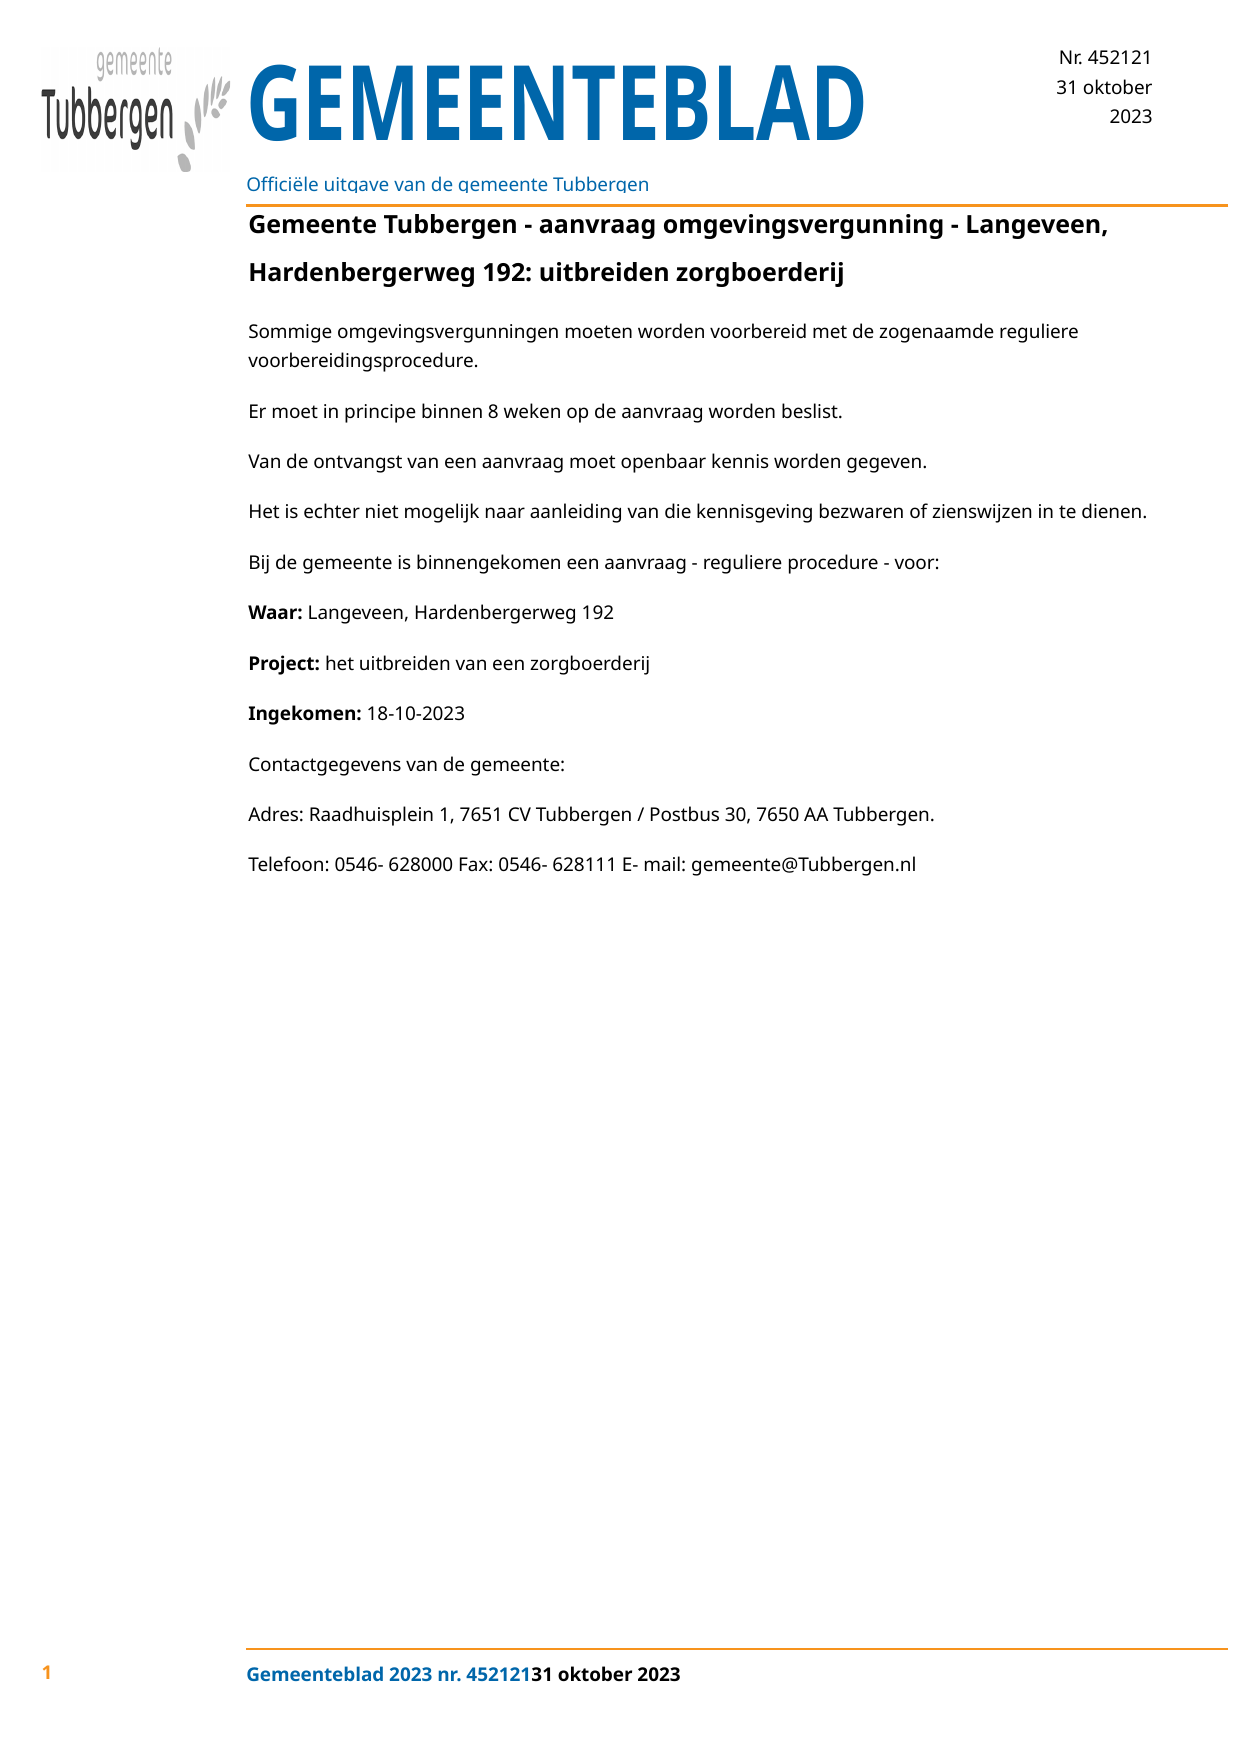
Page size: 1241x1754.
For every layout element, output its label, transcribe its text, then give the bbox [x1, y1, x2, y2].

text Contactgegevens van de gemeente: [248, 751, 1152, 777]
text Gemeente Tubbergen - aanvraag omgevingsvergunning - Langeveen, Hardenbergerweg 192: uitbreiden zorgboerderij [248, 207, 1152, 288]
text Telefoon: 0546- 628000 Fax: 0546- 628111 E- mail: gemeente@Tubbergen.nl [248, 852, 1152, 877]
text Van de ontvangst van een aanvraag moet openbaar kennis worden gegeven. [248, 448, 1152, 474]
text Sommige omgevingsvergunningen moeten worden voorbereid met de zogenaamde reguliere voorbereidingsprocedure. [248, 318, 1152, 373]
picture [41, 47, 231, 172]
text Waar: Langeveen, Hardenbergerweg 192 [248, 599, 1152, 625]
text Project: het uitbreiden van een zorgboerderij [248, 650, 1152, 676]
text Adres: Raadhuisplein 1, 7651 CV Tubbergen / Postbus 30, 7650 AA Tubbergen. [248, 801, 1152, 827]
text Bij de gemeente is binnengekomen een aanvraag - reguliere procedure - voor: [248, 549, 1152, 575]
text Er moet in principe binnen 8 weken op de aanvraag worden beslist. [248, 398, 1152, 424]
text Het is echter niet mogelijk naar aanleiding van die kennisgeving bezwaren of zienswijzen in te dienen. [248, 499, 1152, 524]
text Ingekomen: 18-10-2023 [248, 700, 1152, 726]
